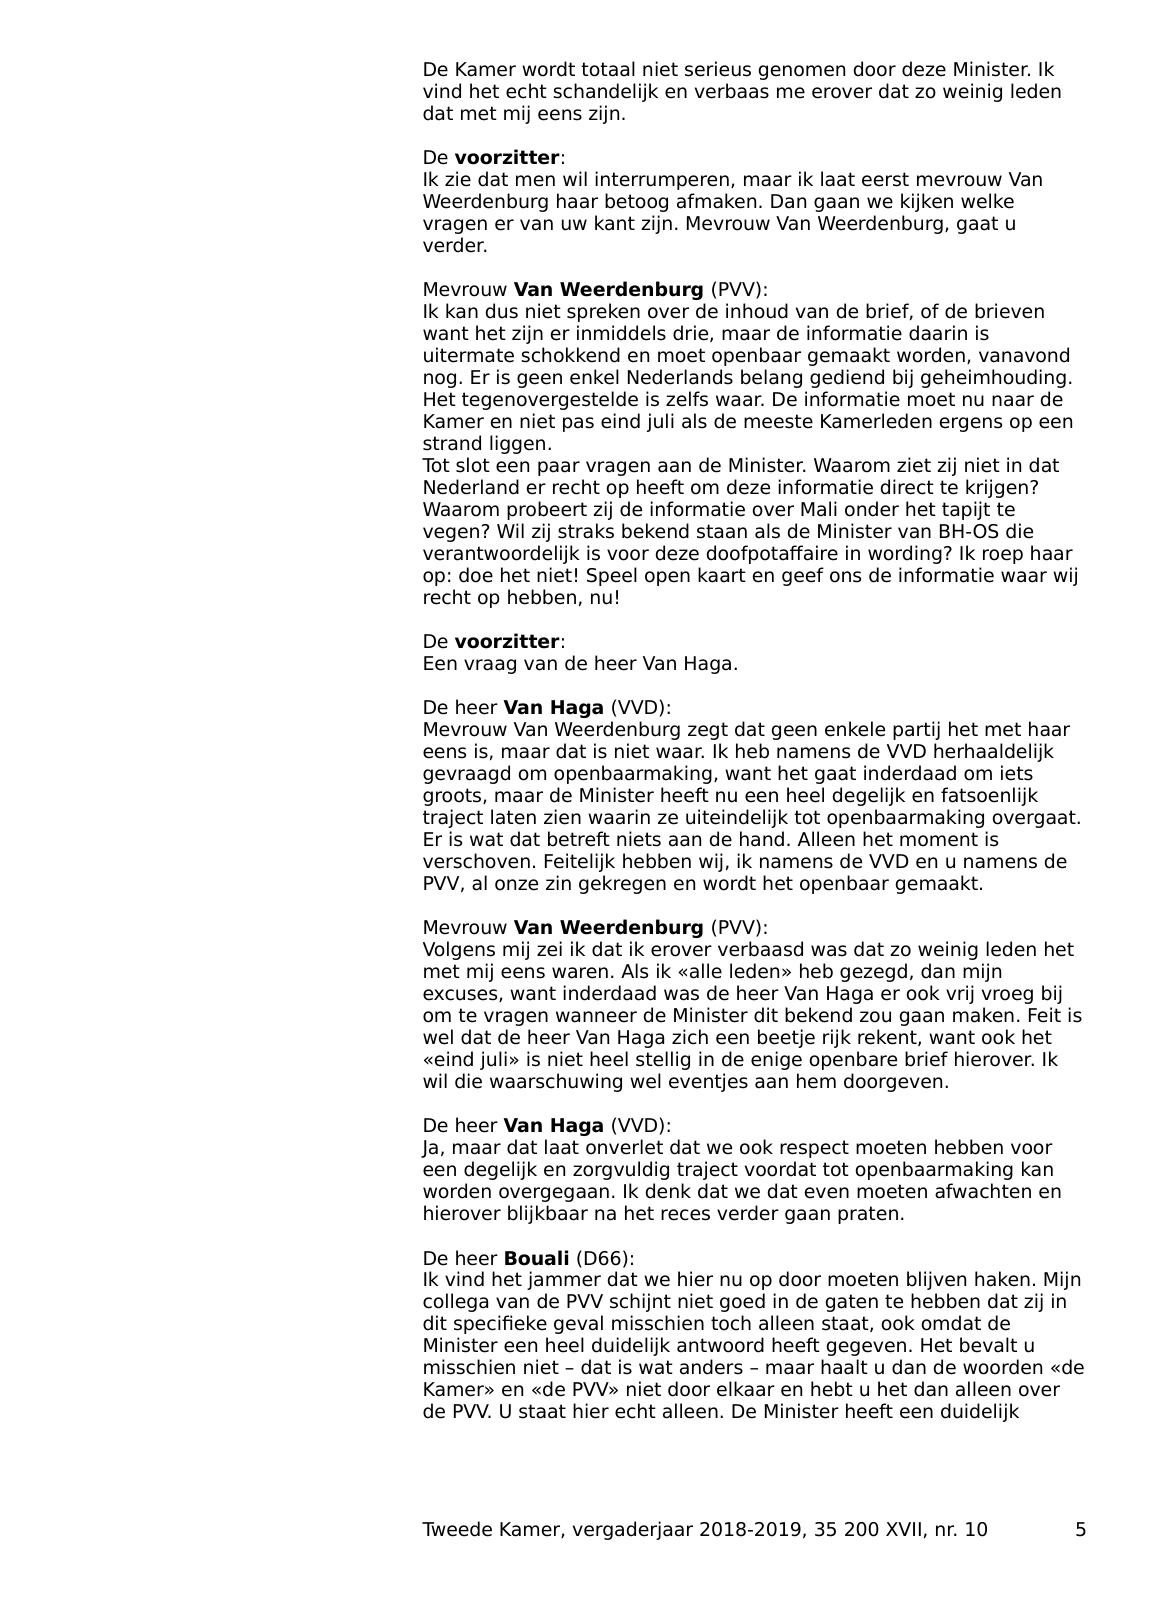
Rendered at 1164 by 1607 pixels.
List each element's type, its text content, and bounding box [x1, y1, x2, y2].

text De heer Van Haga (VVD): [422, 1115, 1087, 1137]
text Ik zie dat men wil interrumperen, maar ik laat eerst mevrouw Van Weerdenburg haar betoog afmaken. Dan gaan we kijken welke vragen er van uw kant zijn. Mevrouw Van Weerdenburg, gaat u verder. [422, 169, 1087, 257]
text Tot slot een paar vragen aan de Minister. Waarom ziet zij niet in dat Nederland er recht op heeft om deze informatie direct te krijgen? Waarom probeert zij de informatie over Mali onder het tapijt te vegen? Wil zij straks bekend staan als de Minister van BH-OS die verantwoordelijk is voor deze doofpotaffaire in wording? Ik roep haar op: doe het niet! Speel open kaart en geef ons de informatie waar wij recht op hebben, nu! [422, 455, 1087, 609]
text De heer Van Haga (VVD): [422, 697, 1087, 719]
text De Kamer wordt totaal niet serieus genomen door deze Minister. Ik vind het echt schandelijk en verbaas me erover dat zo weinig leden dat met mij eens zijn. [422, 59, 1087, 125]
text Ik vind het jammer dat we hier nu op door moeten blijven haken. Mijn collega van de PVV schijnt niet goed in de gaten te hebben dat zij in dit specifieke geval misschien toch alleen staat, ook omdat de Minister een heel duidelijk antwoord heeft gegeven. Het bevalt u misschien niet – dat is wat anders – maar haalt u dan de woorden «de Kamer» en «de PVV» niet door elkaar en hebt u het dan alleen over de PVV. U staat hier echt alleen. De Minister heeft een duidelijk [422, 1269, 1087, 1423]
text Volgens mij zei ik dat ik erover verbaasd was dat zo weinig leden het met mij eens waren. Als ik «alle leden» heb gezegd, dan mijn excuses, want inderdaad was de heer Van Haga er ook vrij vroeg bij om te vragen wanneer de Minister dit bekend zou gaan maken. Feit is wel dat de heer Van Haga zich een beetje rijk rekent, want ook het «eind juli» is niet heel stellig in de enige openbare brief hierover. Ik wil die waarschuwing wel eventjes aan hem doorgeven. [422, 939, 1087, 1093]
text De voorzitter: [422, 147, 1087, 169]
text Een vraag van de heer Van Haga. [422, 653, 1087, 675]
text De heer Bouali (D66): [422, 1247, 1087, 1269]
text Ik kan dus niet spreken over de inhoud van de brief, of de brieven want het zijn er inmiddels drie, maar de informatie daarin is uitermate schokkend en moet openbaar gemaakt worden, vanavond nog. Er is geen enkel Nederlands belang gediend bij geheimhouding. Het tegenovergestelde is zelfs waar. De informatie moet nu naar de Kamer en niet pas eind juli als de meeste Kamerleden ergens op een strand liggen. [422, 301, 1087, 455]
text Ja, maar dat laat onverlet dat we ook respect moeten hebben voor een degelijk en zorgvuldig traject voordat tot openbaarmaking kan worden overgegaan. Ik denk dat we dat even moeten afwachten en hierover blijkbaar na het reces verder gaan praten. [422, 1137, 1087, 1225]
text Mevrouw Van Weerdenburg (PVV): [422, 279, 1087, 301]
text De voorzitter: [422, 631, 1087, 653]
text Mevrouw Van Weerdenburg zegt dat geen enkele partij het met haar eens is, maar dat is niet waar. Ik heb namens de VVD herhaaldelijk gevraagd om openbaarmaking, want het gaat inderdaad om iets groots, maar de Minister heeft nu een heel degelijk en fatsoenlijk traject laten zien waarin ze uiteindelijk tot openbaarmaking overgaat. Er is wat dat betreft niets aan de hand. Alleen het moment is verschoven. Feitelijk hebben wij, ik namens de VVD en u namens de PVV, al onze zin gekregen en wordt het openbaar gemaakt. [422, 719, 1087, 895]
text Mevrouw Van Weerdenburg (PVV): [422, 917, 1087, 939]
